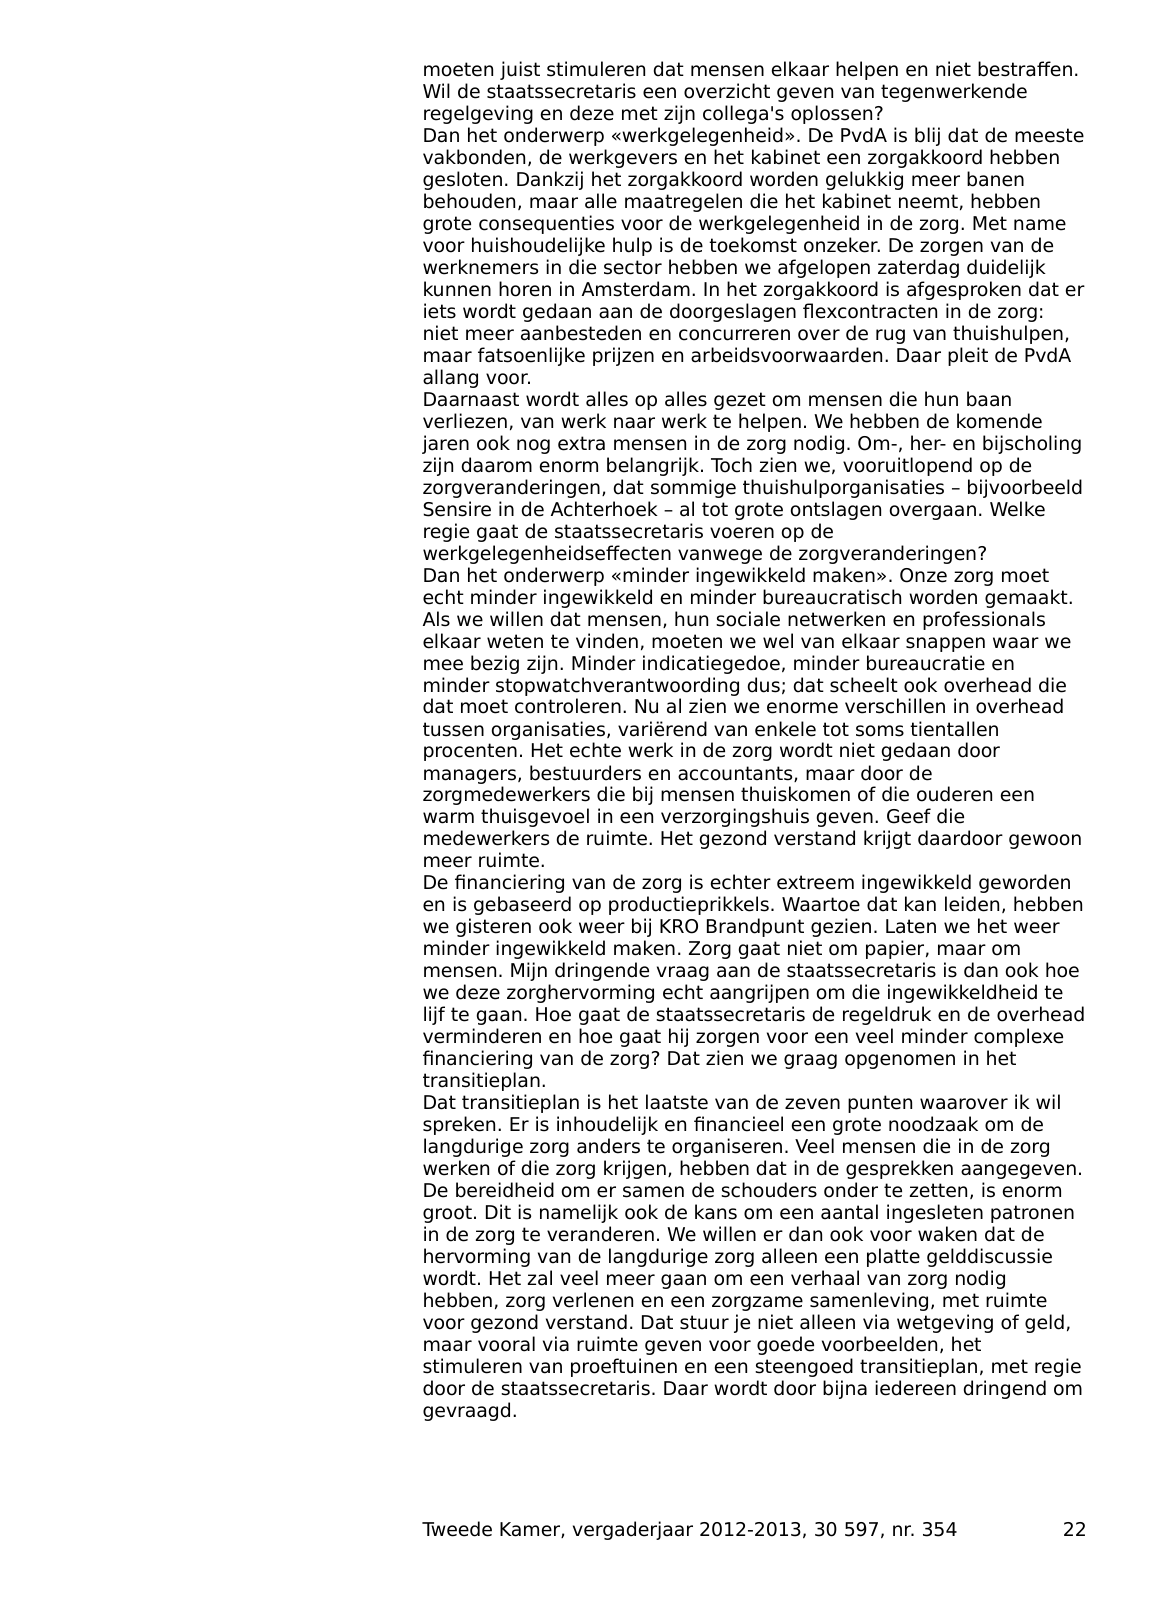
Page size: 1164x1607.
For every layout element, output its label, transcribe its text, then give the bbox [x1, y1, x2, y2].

text moeten juist stimuleren dat mensen elkaar helpen en niet bestraffen. Wil de staatssecretaris een overzicht geven van tegenwerkende regelgeving en deze met zijn collega's oplossen? [422, 59, 1087, 125]
text Dat transitieplan is het laatste van de zeven punten waarover ik wil spreken. Er is inhoudelijk en financieel een grote noodzaak om de langdurige zorg anders te organiseren. Veel mensen die in de zorg werken of die zorg krijgen, hebben dat in de gesprekken aangegeven. De bereidheid om er samen de schouders onder te zetten, is enorm groot. Dit is namelijk ook de kans om een aantal ingesleten patronen in de zorg te veranderen. We willen er dan ook voor waken dat de hervorming van de langdurige zorg alleen een platte gelddiscussie wordt. Het zal veel meer gaan om een verhaal van zorg nodig hebben, zorg verlenen en een zorgzame samenleving, met ruimte voor gezond verstand. Dat stuur je niet alleen via wetgeving of geld, maar vooral via ruimte geven voor goede voorbeelden, het stimuleren van proeftuinen en een steengoed transitieplan, met regie door de staatssecretaris. Daar wordt door bijna iedereen dringend om gevraagd. [422, 1092, 1087, 1422]
text Dan het onderwerp «werkgelegenheid». De PvdA is blij dat de meeste vakbonden, de werkgevers en het kabinet een zorgakkoord hebben gesloten. Dankzij het zorgakkoord worden gelukkig meer banen behouden, maar alle maatregelen die het kabinet neemt, hebben grote consequenties voor de werkgelegenheid in de zorg. Met name voor huishoudelijke hulp is de toekomst onzeker. De zorgen van de werknemers in die sector hebben we afgelopen zaterdag duidelijk kunnen horen in Amsterdam. In het zorgakkoord is afgesproken dat er iets wordt gedaan aan de doorgeslagen flexcontracten in de zorg: niet meer aanbesteden en concurreren over de rug van thuishulpen, maar fatsoenlijke prijzen en arbeidsvoorwaarden. Daar pleit de PvdA allang voor. [422, 125, 1087, 389]
text Dan het onderwerp «minder ingewikkeld maken». Onze zorg moet echt minder ingewikkeld en minder bureaucratisch worden gemaakt. Als we willen dat mensen, hun sociale netwerken en professionals elkaar weten te vinden, moeten we wel van elkaar snappen waar we mee bezig zijn. Minder indicatiegedoe, minder bureaucratie en minder stopwatchverantwoording dus; dat scheelt ook overhead die dat moet controleren. Nu al zien we enorme verschillen in overhead tussen organisaties, variërend van enkele tot soms tientallen procenten. Het echte werk in de zorg wordt niet gedaan door managers, bestuurders en accountants, maar door de zorgmedewerkers die bij mensen thuiskomen of die ouderen een warm thuisgevoel in een verzorgingshuis geven. Geef die medewerkers de ruimte. Het gezond verstand krijgt daardoor gewoon meer ruimte. [422, 564, 1087, 872]
text De financiering van de zorg is echter extreem ingewikkeld geworden en is gebaseerd op productieprikkels. Waartoe dat kan leiden, hebben we gisteren ook weer bij KRO Brandpunt gezien. Laten we het weer minder ingewikkeld maken. Zorg gaat niet om papier, maar om mensen. Mijn dringende vraag aan de staatssecretaris is dan ook hoe we deze zorghervorming echt aangrijpen om die ingewikkeldheid te lijf te gaan. Hoe gaat de staatssecretaris de regeldruk en de overhead verminderen en hoe gaat hij zorgen voor een veel minder complexe financiering van de zorg? Dat zien we graag opgenomen in het transitieplan. [422, 872, 1087, 1092]
text Daarnaast wordt alles op alles gezet om mensen die hun baan verliezen, van werk naar werk te helpen. We hebben de komende jaren ook nog extra mensen in de zorg nodig. Om-, her- en bijscholing zijn daarom enorm belangrijk. Toch zien we, vooruitlopend op de zorgveranderingen, dat sommige thuishulporganisaties – bijvoorbeeld Sensire in de Achterhoek – al tot grote ontslagen overgaan. Welke regie gaat de staatssecretaris voeren op de werkgelegenheidseffecten vanwege de zorgveranderingen? [422, 389, 1087, 564]
